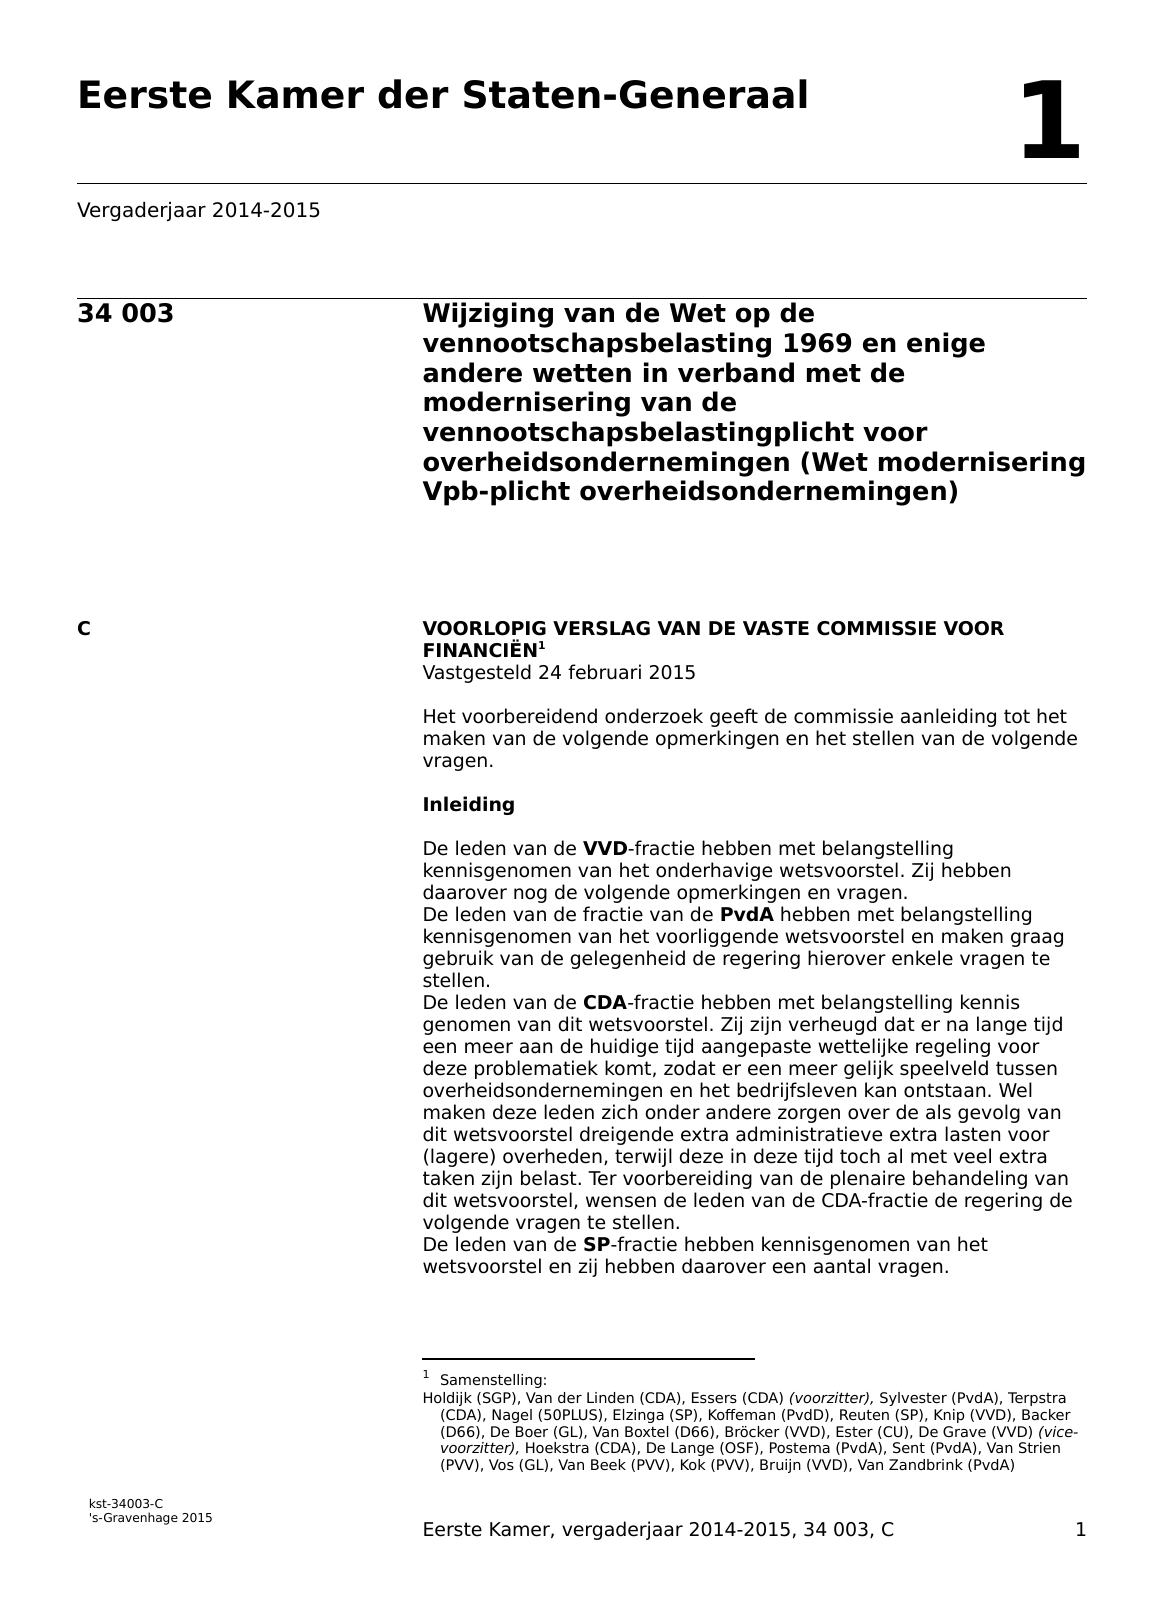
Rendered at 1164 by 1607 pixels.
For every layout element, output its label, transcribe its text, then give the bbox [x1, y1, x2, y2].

text Samenstelling: [422, 1368, 1087, 1390]
text Holdijk (SGP), Van der Linden (CDA), Essers (CDA) (voorzitter), Sylvester (PvdA), Terpstra (CDA), Nagel (50PLUS), Elzinga (SP), Koffeman (PvdD), Reuten (SP), Knip (VVD), Backer (D66), De Boer (GL), Van Boxtel (D66), Bröcker (VVD), Ester (CU), De Grave (VVD) (vice-voorzitter), Hoekstra (CDA), De Lange (OSF), Postema (PvdA), Sent (PvdA), Van Strien (PVV), Vos (GL), Van Beek (PVV), Kok (PVV), Bruijn (VVD), Van Zandbrink (PvdA) [422, 1390, 1087, 1474]
text kst-34003-C [88, 1497, 323, 1511]
text Vastgesteld 24 februari 2015 [422, 662, 1087, 684]
table_header 1 [886, 59, 1087, 183]
text De leden van de fractie van de PvdA hebben met belangstelling kennisgenomen van het voorliggende wetsvoorstel en maken graag gebruik van de gelegenheid de regering hierover enkele vragen te stellen. [422, 904, 1087, 992]
text Het voorbereidend onderzoek geeft de commissie aanleiding tot het maken van de volgende opmerkingen en het stellen van de volgende vragen. [422, 706, 1087, 772]
subtitle 34 003 Wijziging van de Wet op de vennootschapsbelasting 1969 en enige andere wetten in verband met de modernisering van de vennootschapsbelastingplicht voor overheidsondernemingen (Wet modernisering Vpb-plicht overheidsondernemingen) [77, 299, 1087, 507]
subtitle C VOORLOPIG VERSLAG VAN DE VASTE COMMISSIE VOOR FINANCIËN [77, 618, 1087, 662]
subtitle Inleiding [422, 794, 1087, 816]
text De leden van de VVD-fractie hebben met belangstelling kennisgenomen van het onderhavige wetsvoorstel. Zij hebben daarover nog de volgende opmerkingen en vragen. [422, 838, 1087, 904]
text De leden van de CDA-fractie hebben met belangstelling kennis genomen van dit wetsvoorstel. Zij zijn verheugd dat er na lange tijd een meer aan de huidige tijd aangepaste wettelijke regeling voor deze problematiek komt, zodat er een meer gelijk speelveld tussen overheidsondernemingen en het bedrijfsleven kan ontstaan. Wel maken deze leden zich onder andere zorgen over de als gevolg van dit wetsvoorstel dreigende extra administratieve extra lasten voor (lagere) overheden, terwijl deze in deze tijd toch al met veel extra taken zijn belast. Ter voorbereiding van de plenaire behandeling van dit wetsvoorstel, wensen de leden van de CDA-fractie de regering de volgende vragen te stellen. [422, 992, 1087, 1234]
table_header Eerste Kamer der Staten-Generaal [77, 59, 886, 183]
text 's-Gravenhage 2015 [88, 1511, 323, 1525]
text De leden van de SP-fractie hebben kennisgenomen van het wetsvoorstel en zij hebben daarover een aantal vragen. [422, 1234, 1087, 1278]
table_cell Vergaderjaar 2014-2015 [77, 184, 1087, 298]
